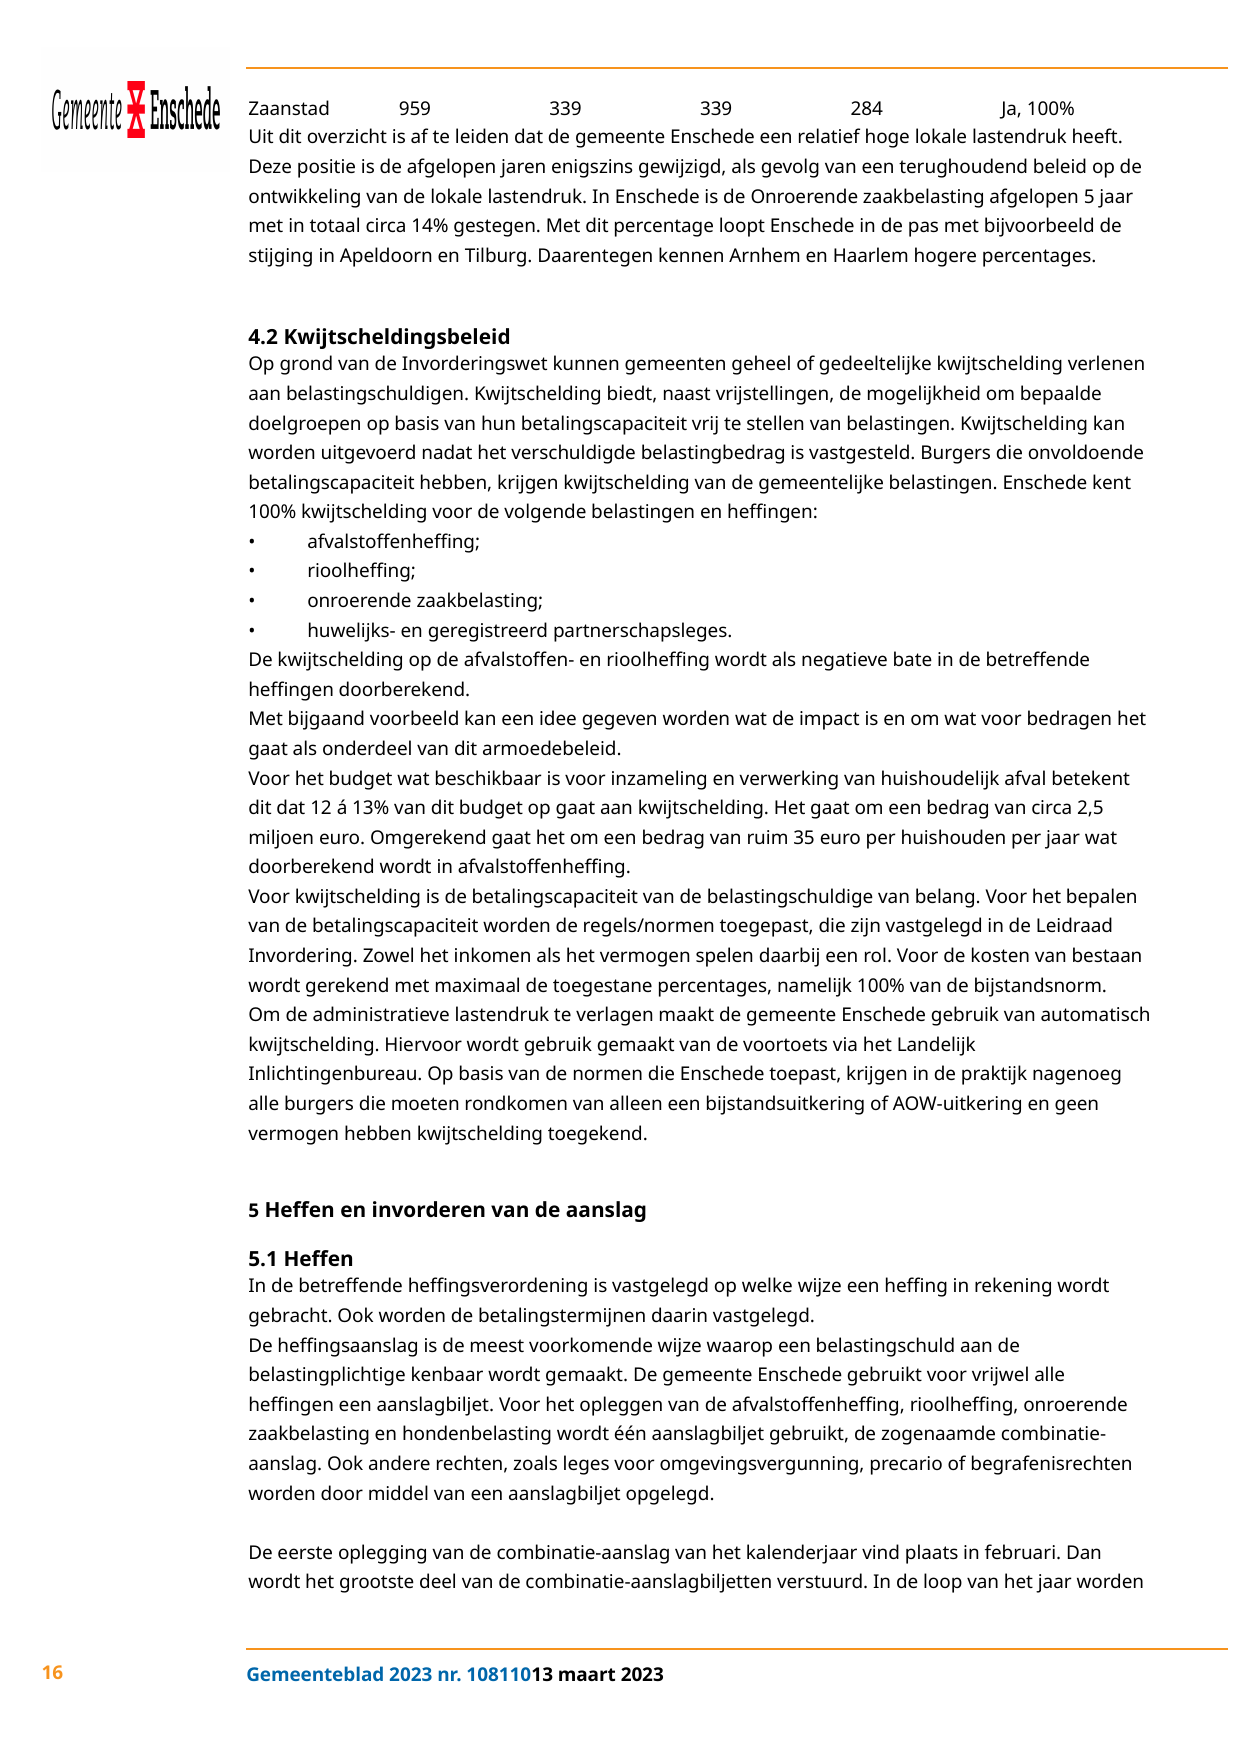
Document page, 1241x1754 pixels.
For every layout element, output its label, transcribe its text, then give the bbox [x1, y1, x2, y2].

table_cell 959 [399, 95, 549, 121]
text Met bijgaand voorbeeld kan een idee gegeven worden wat de impact is en om wat voor bedragen het gaat als onderdeel van dit armoedebeleid. [248, 706, 1152, 761]
list huwelijks- en geregistreerd partnerschapsleges. [248, 617, 1152, 642]
text Uit dit overzicht is af te leiden dat de gemeente Enschede een relatief hoge lokale lastendruk heeft. Deze positie is de afgelopen jaren enigszins gewijzigd, als gevolg van een terughoudend beleid op de ontwikkeling van de lokale lastendruk. In Enschede is de Onroerende zaakbelasting afgelopen 5 jaar met in totaal circa 14% gestegen. Met dit percentage loopt Enschede in de pas met bijvoorbeeld de stijging in Apeldoorn en Tilburg. Daarentegen kennen Arnhem en Haarlem hogere percentages. [248, 124, 1152, 268]
text Op grond van de Invorderingswet kunnen gemeenten geheel of gedeeltelijke kwijtschelding verlenen aan belastingschuldigen. Kwijtschelding biedt, naast vrijstellingen, de mogelijkheid om bepaalde doelgroepen op basis van hun betalingscapaciteit vrij te stellen van belastingen. Kwijtschelding kan worden uitgevoerd nadat het verschuldigde belastingbedrag is vastgesteld. Burgers die onvoldoende betalingscapaciteit hebben, krijgen kwijtschelding van de gemeentelijke belastingen. Enschede kent 100% kwijtschelding voor de volgende belastingen en heffingen: [248, 351, 1152, 524]
table_cell 339 [549, 95, 700, 121]
text 5.1 Heffen [248, 1244, 1152, 1273]
text De heffingsaanslag is de meest voorkomende wijze waarop een belastingschuld aan de belastingplichtige kenbaar wordt gemaakt. De gemeente Enschede gebruikt voor vrijwel alle heffingen een aanslagbiljet. Voor het opleggen van de afvalstoffenheffing, rioolheffing, onroerende zaakbelasting en hondenbelasting wordt één aanslagbiljet gebruikt, de zogenaamde combinatie-aanslag. Ook andere rechten, zoals leges voor omgevingsvergunning, precario of begrafenisrechten worden door middel van een aanslagbiljet opgelegd. [248, 1332, 1152, 1505]
text De eerste oplegging van de combinatie-aanslag van het kalenderjaar vind plaats in februari. Dan wordt het grootste deel van de combinatie-aanslagbiljetten verstuurd. In de loop van het jaar worden [248, 1539, 1152, 1594]
list rioolheffing; [248, 558, 1152, 583]
table_cell 284 [850, 95, 1001, 121]
text 5 Heffen en invorderen van de aanslag [248, 1195, 1152, 1223]
text Voor kwijtschelding is de betalingscapaciteit van de belastingschuldige van belang. Voor het bepalen van de betalingscapaciteit worden de regels/normen toegepast, die zijn vastgelegd in de Leidraad Invordering. Zowel het inkomen als het vermogen spelen daarbij een rol. Voor de kosten van bestaan wordt gerekend met maximaal de toegestane percentages, namelijk 100% van de bijstandsnorm. [248, 883, 1152, 997]
list onroerende zaakbelasting; [248, 587, 1152, 613]
picture [41, 47, 231, 172]
table_cell Ja, 100% [1001, 95, 1152, 121]
table_cell 339 [700, 95, 850, 121]
list afvalstoffenheffing; [248, 528, 1152, 554]
text 4.2 Kwijtscheldingsbeleid [248, 322, 1152, 351]
table_cell Zaanstad [248, 95, 398, 121]
text De kwijtschelding op de afvalstoffen- en rioolheffing wordt als negatieve bate in de betreffende heffingen doorberekend. [248, 646, 1152, 702]
text Voor het budget wat beschikbaar is voor inzameling en verwerking van huishoudelijk afval betekent dit dat 12 á 13% van dit budget op gaat aan kwijtschelding. Het gaat om een bedrag van circa 2,5 miljoen euro. Omgerekend gaat het om een bedrag van ruim 35 euro per huishouden per jaar wat doorberekend wordt in afvalstoffenheffing. [248, 765, 1152, 879]
text Om de administratieve lastendruk te verlagen maakt de gemeente Enschede gebruik van automatisch kwijtschelding. Hiervoor wordt gebruik gemaakt van de voortoets via het Landelijk Inlichtingenbureau. Op basis van de normen die Enschede toepast, krijgen in de praktijk nagenoeg alle burgers die moeten rondkomen van alleen een bijstandsuitkering of AOW-uitkering en geen vermogen hebben kwijtschelding toegekend. [248, 1001, 1152, 1145]
text In de betreffende heffingsverordening is vastgelegd op welke wijze een heffing in rekening wordt gebracht. Ook worden de betalingstermijnen daarin vastgelegd. [248, 1273, 1152, 1328]
